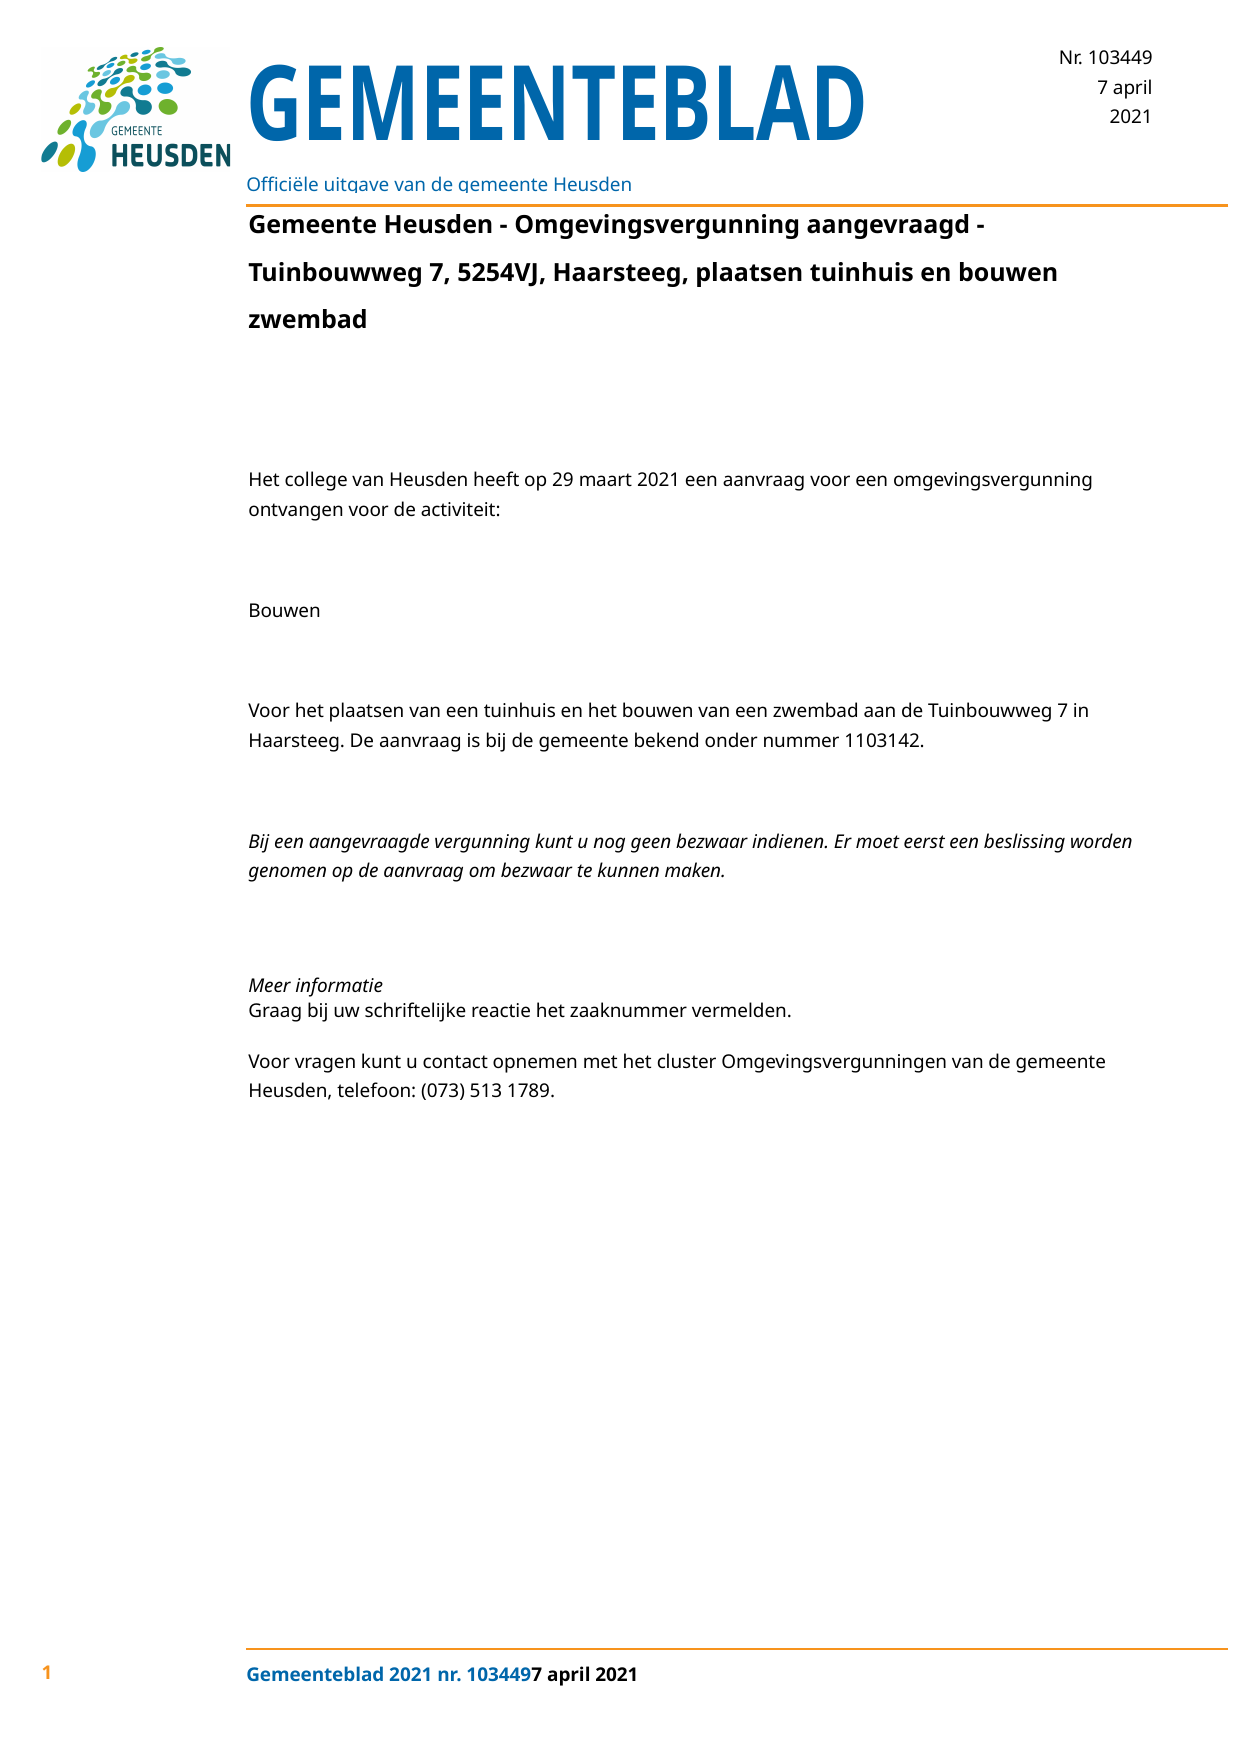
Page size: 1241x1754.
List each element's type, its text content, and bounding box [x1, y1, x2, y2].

text Graag bij uw schriftelijke reactie het zaaknummer vermelden. [248, 998, 1152, 1023]
text Gemeente Heusden - Omgevingsvergunning aangevraagd - Tuinbouwweg 7, 5254VJ, Haarsteeg, plaatsen tuinhuis en bouwen zwembad [248, 207, 1152, 336]
text Bij een aangevraagde vergunning kunt u nog geen bezwaar indienen. Er moet eerst een beslissing worden genomen op de aanvraag om bezwaar te kunnen maken. [248, 828, 1152, 883]
text Meer informatie [248, 972, 1152, 998]
text Het college van Heusden heeft op 29 maart 2021 een aanvraag voor een omgevingsvergunning ontvangen voor de activiteit: [248, 466, 1152, 522]
picture [41, 47, 231, 172]
text Voor het plaatsen van een tuinhuis en het bouwen van een zwembad aan de Tuinbouwweg 7 in Haarsteeg. De aanvraag is bij de gemeente bekend onder nummer 1103142. [248, 698, 1152, 753]
text Voor vragen kunt u contact opnemen met het cluster Omgevingsvergunningen van de gemeente Heusden, telefoon: (073) 513 1789. [248, 1048, 1152, 1103]
text Bouwen [248, 597, 1152, 622]
